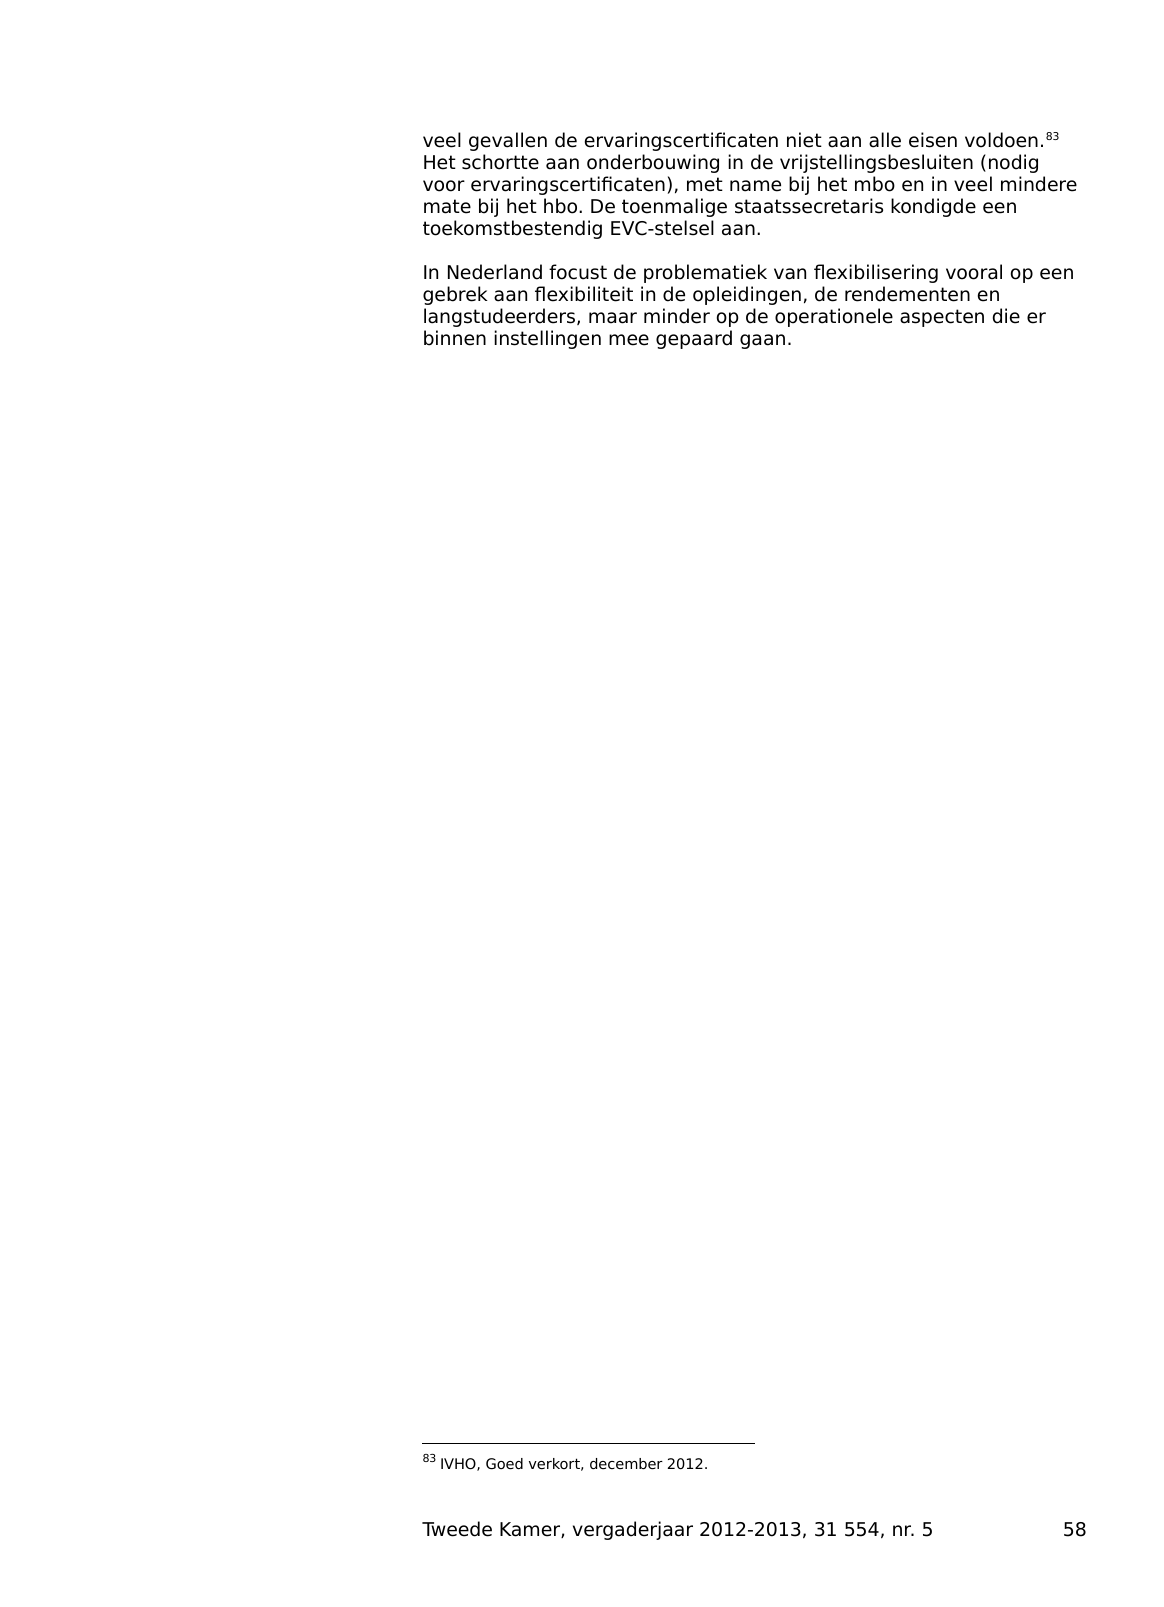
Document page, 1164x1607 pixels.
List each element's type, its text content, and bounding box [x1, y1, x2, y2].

text In Nederland focust de problematiek van flexibilisering vooral op een gebrek aan flexibiliteit in de opleidingen, de rendementen en langstudeerders, maar minder op de operationele aspecten die er binnen instellingen mee gepaard gaan. [422, 262, 1087, 350]
text IVHO, Goed verkort, december 2012. [422, 1452, 1087, 1474]
text veel gevallen de ervaringscertificaten niet aan alle eisen voldoen. Het schortte aan onderbouwing in de vrijstellingsbesluiten (nodig voor ervaringscertificaten), met name bij het mbo en in veel mindere mate bij het hbo. De toenmalige staatssecretaris kondigde een toekomstbestendig EVC-stelsel aan. [422, 130, 1087, 240]
